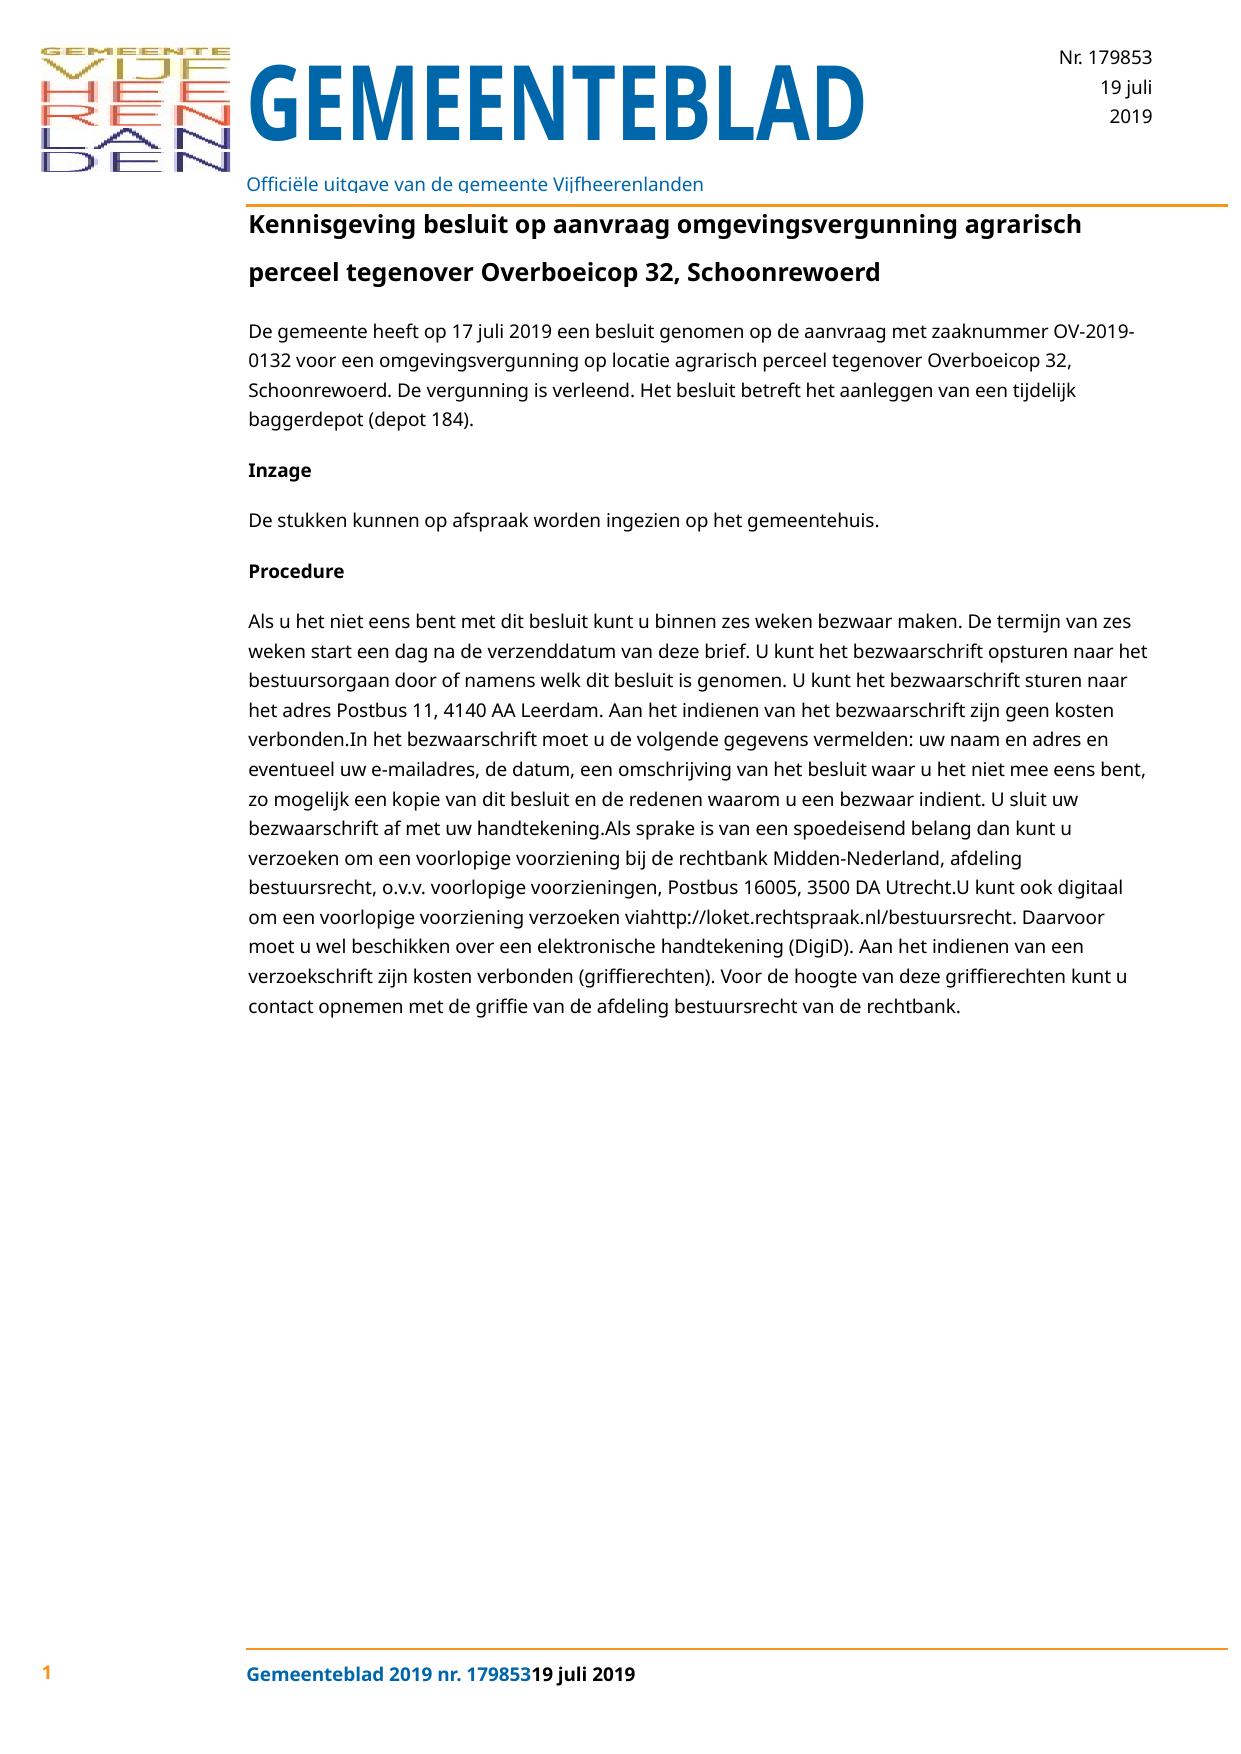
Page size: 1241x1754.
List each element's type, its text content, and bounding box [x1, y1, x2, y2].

text De stukken kunnen op afspraak worden ingezien op het gemeentehuis. [248, 507, 1152, 533]
text Kennisgeving besluit op aanvraag omgevingsvergunning agrarisch perceel tegenover Overboeicop 32, Schoonrewoerd [248, 207, 1152, 288]
text Procedure [248, 558, 1152, 584]
picture [41, 47, 231, 172]
text Inzage [248, 457, 1152, 483]
text Als u het niet eens bent met dit besluit kunt u binnen zes weken bezwaar maken. De termijn van zes weken start een dag na de verzenddatum van deze brief. U kunt het bezwaarschrift opsturen naar het bestuursorgaan door of namens welk dit besluit is genomen. U kunt het bezwaarschrift sturen naar het adres Postbus 11, 4140 AA Leerdam. Aan het indienen van het bezwaarschrift zijn geen kosten verbonden.In het bezwaarschrift moet u de volgende gegevens vermelden: uw naam en adres en eventueel uw e-mailadres, de datum, een omschrijving van het besluit waar u het niet mee eens bent, zo mogelijk een kopie van dit besluit en de redenen waarom u een bezwaar indient. U sluit uw bezwaarschrift af met uw handtekening.Als sprake is van een spoedeisend belang dan kunt u verzoeken om een voorlopige voorziening bij de rechtbank Midden-Nederland, afdeling bestuursrecht, o.v.v. voorlopige voorzieningen, Postbus 16005, 3500 DA Utrecht.U kunt ook digitaal om een voorlopige voorziening verzoeken viahttp://loket.rechtspraak.nl/bestuursrecht. Daarvoor moet u wel beschikken over een elektronische handtekening (DigiD). Aan het indienen van een verzoekschrift zijn kosten verbonden (griffierechten). Voor de hoogte van deze griffierechten kunt u contact opnemen met de griffie van de afdeling bestuursrecht van de rechtbank. [248, 608, 1152, 1019]
text De gemeente heeft op 17 juli 2019 een besluit genomen op de aanvraag met zaaknummer OV-2019-0132 voor een omgevingsvergunning op locatie agrarisch perceel tegenover Overboeicop 32, Schoonrewoerd. De vergunning is verleend. Het besluit betreft het aanleggen van een tijdelijk baggerdepot (depot 184). [248, 318, 1152, 432]
